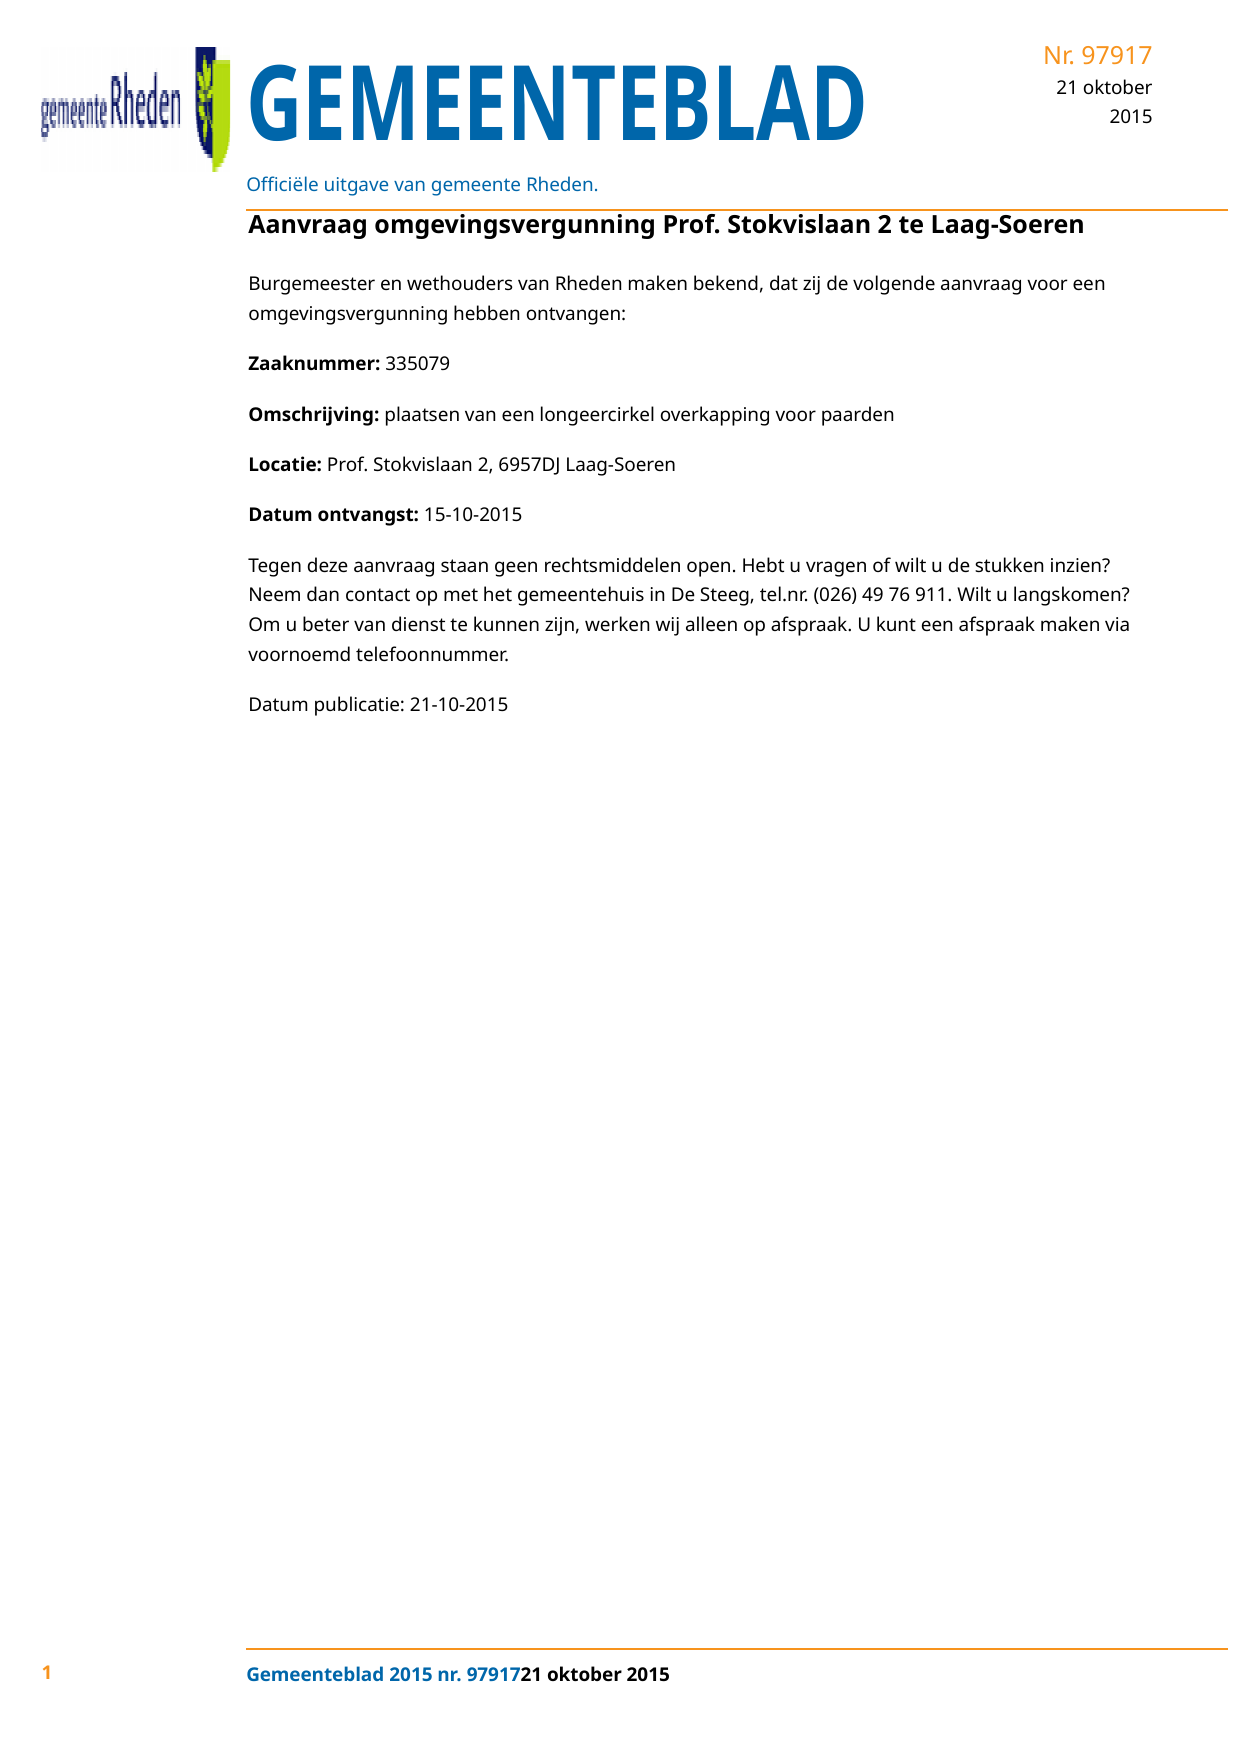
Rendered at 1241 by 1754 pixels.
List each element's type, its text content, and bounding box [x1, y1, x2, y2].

text Aanvraag omgevingsvergunning Prof. Stokvislaan 2 te Laag-Soeren [248, 211, 1152, 241]
picture [41, 47, 231, 172]
text Locatie: Prof. Stokvislaan 2, 6957DJ Laag-Soeren [248, 451, 1152, 477]
text Datum publicatie: 21-10-2015 [248, 691, 1152, 717]
text Zaaknummer: 335079 [248, 350, 1152, 376]
text Omschrijving: plaatsen van een longeercirkel overkapping voor paarden [248, 401, 1152, 426]
text Tegen deze aanvraag staan geen rechtsmiddelen open. Hebt u vragen of wilt u de stukken inzien? Neem dan contact op met het gemeentehuis in De Steeg, tel.nr. (026) 49 76 911. Wilt u langskomen? Om u beter van dienst te kunnen zijn, werken wij alleen op afspraak. U kunt een afspraak maken via voornoemd telefoonnummer. [248, 552, 1152, 666]
text Datum ontvangst: 15-10-2015 [248, 502, 1152, 527]
text Burgemeester en wethouders van Rheden maken bekend, dat zij de volgende aanvraag voor een omgevingsvergunning hebben ontvangen: [248, 270, 1152, 326]
